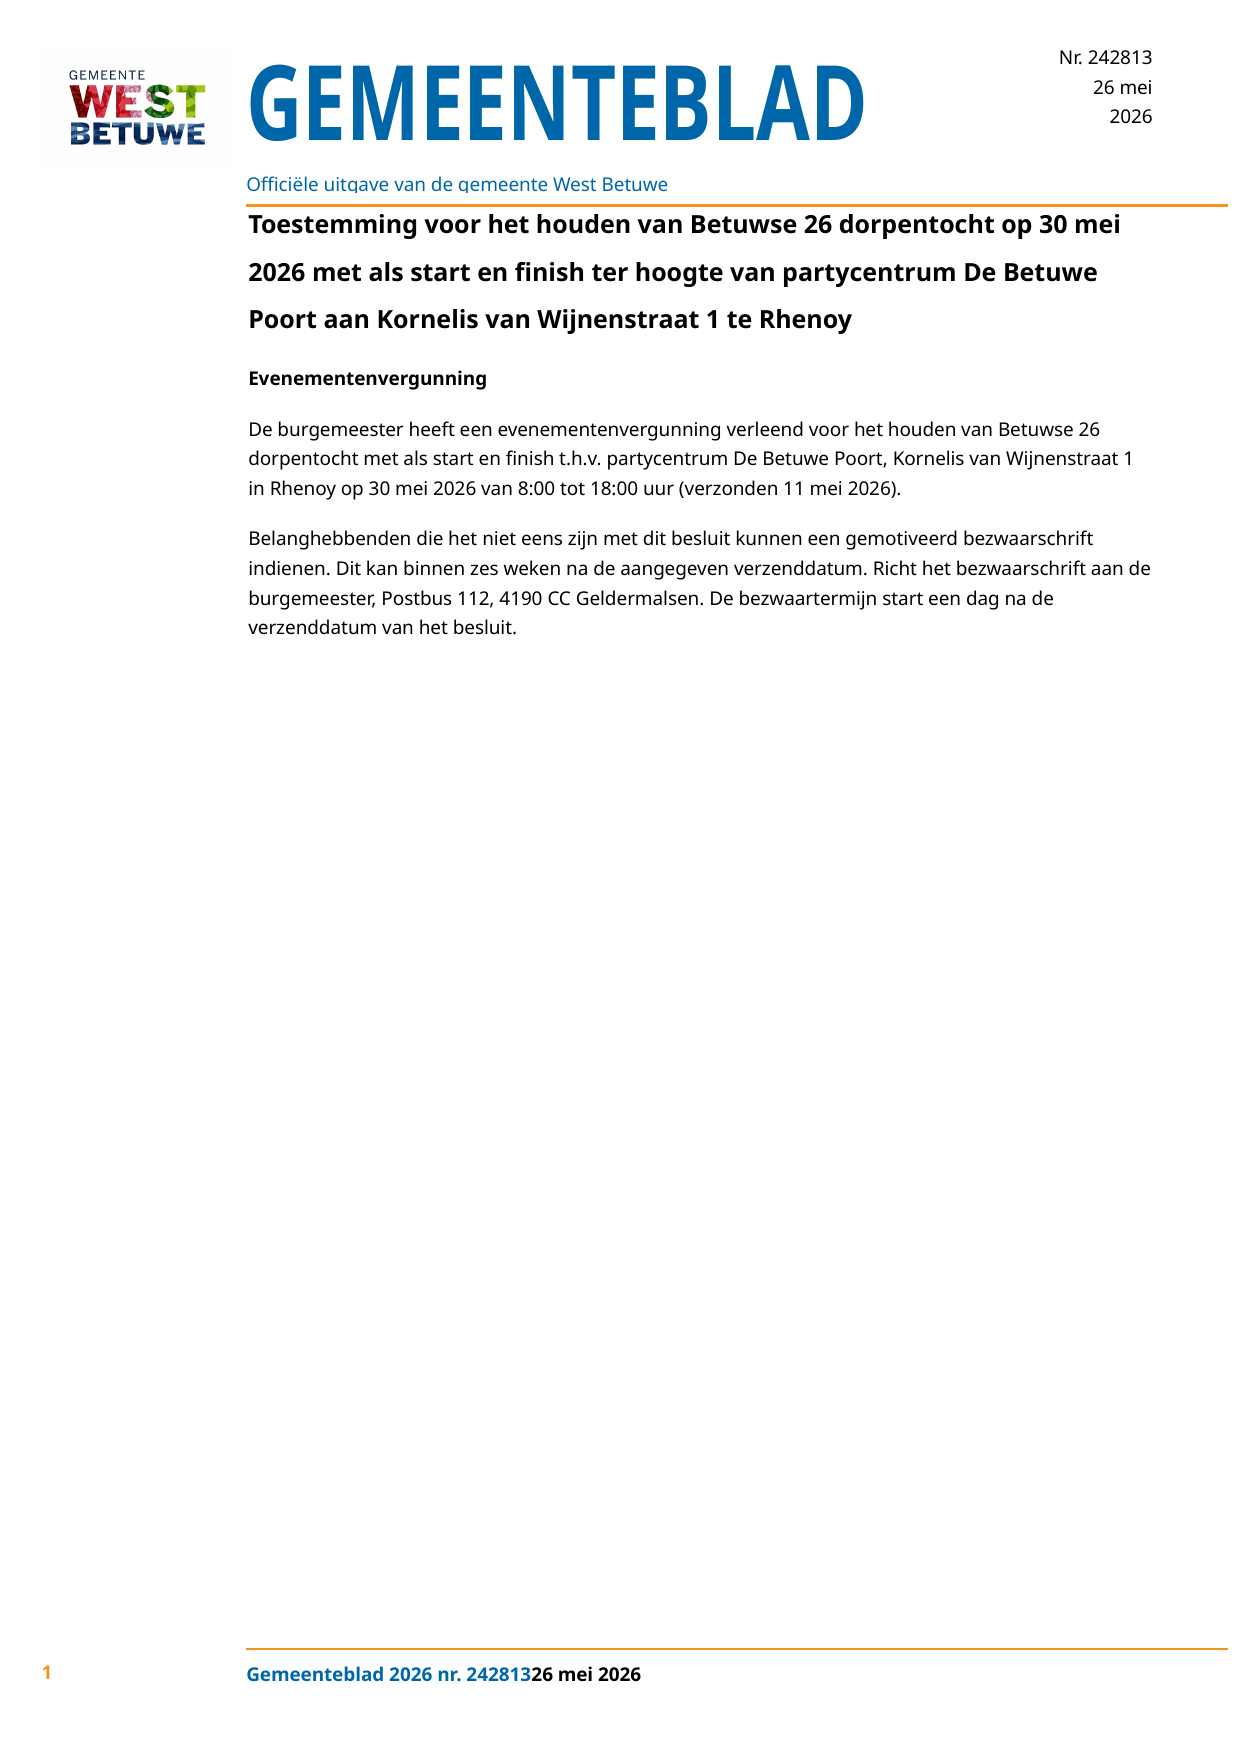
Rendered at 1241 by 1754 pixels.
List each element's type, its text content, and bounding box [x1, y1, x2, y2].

picture [41, 47, 231, 172]
text Toestemming voor het houden van Betuwse 26 dorpentocht op 30 mei 2026 met als start en finish ter hoogte van partycentrum De Betuwe Poort aan Kornelis van Wijnenstraat 1 te Rhenoy [248, 207, 1152, 336]
text Evenementenvergunning [248, 366, 1152, 391]
text Belanghebbenden die het niet eens zijn met dit besluit kunnen een gemotiveerd bezwaarschrift indienen. Dit kan binnen zes weken na de aangegeven verzenddatum. Richt het bezwaarschrift aan de burgemeester, Postbus 112, 4190 CC Geldermalsen. De bezwaartermijn start een dag na de verzenddatum van het besluit. [248, 526, 1152, 640]
text De burgemeester heeft een evenementenvergunning verleend voor het houden van Betuwse 26 dorpentocht met als start en finish t.h.v. partycentrum De Betuwe Poort, Kornelis van Wijnenstraat 1 in Rhenoy op 30 mei 2026 van 8:00 tot 18:00 uur (verzonden 11 mei 2026). [248, 416, 1152, 501]
